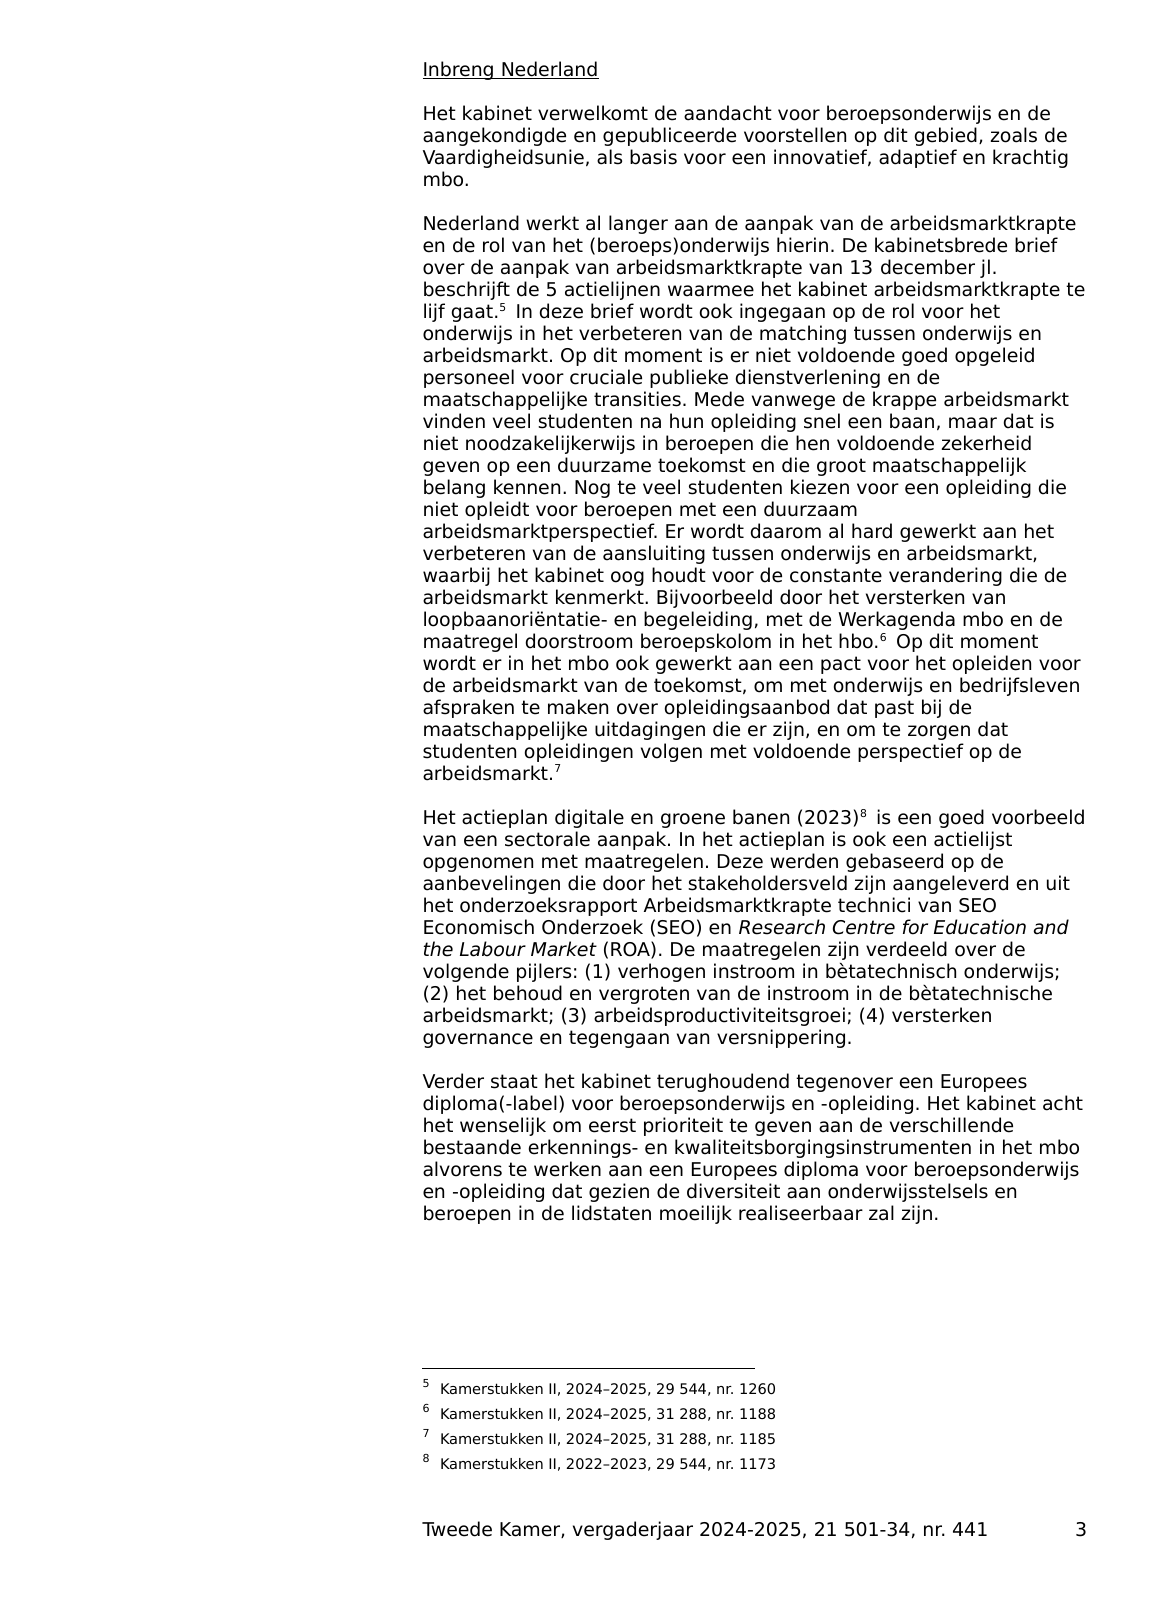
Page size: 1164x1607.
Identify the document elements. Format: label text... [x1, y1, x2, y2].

text Kamerstukken II, 2024–2025, 31 288, nr. 1188 [422, 1402, 1087, 1424]
text Kamerstukken II, 2024–2025, 31 288, nr. 1185 [422, 1427, 1087, 1449]
text Nederland werkt al langer aan de aanpak van de arbeidsmarktkrapte en de rol van het (beroeps)onderwijs hierin. De kabinetsbrede brief over de aanpak van arbeidsmarktkrapte van 13 december jl. beschrijft de 5 actielijnen waarmee het kabinet arbeidsmarktkrapte te lijf gaat. In deze brief wordt ook ingegaan op de rol voor het onderwijs in het verbeteren van de matching tussen onderwijs en arbeidsmarkt. Op dit moment is er niet voldoende goed opgeleid personeel voor cruciale publieke dienstverlening en de maatschappelijke transities. Mede vanwege de krappe arbeidsmarkt vinden veel studenten na hun opleiding snel een baan, maar dat is niet noodzakelijkerwijs in beroepen die hen voldoende zekerheid geven op een duurzame toekomst en die groot maatschappelijk belang kennen. Nog te veel studenten kiezen voor een opleiding die niet opleidt voor beroepen met een duurzaam arbeidsmarktperspectief. Er wordt daarom al hard gewerkt aan het verbeteren van de aansluiting tussen onderwijs en arbeidsmarkt, waarbij het kabinet oog houdt voor de constante verandering die de arbeidsmarkt kenmerkt. Bijvoorbeeld door het versterken van loopbaanoriëntatie- en begeleiding, met de Werkagenda mbo en de maatregel doorstroom beroepskolom in het hbo. Op dit moment wordt er in het mbo ook gewerkt aan een pact voor het opleiden voor de arbeidsmarkt van de toekomst, om met onderwijs en bedrijfsleven afspraken te maken over opleidingsaanbod dat past bij de maatschappelijke uitdagingen die er zijn, en om te zorgen dat studenten opleidingen volgen met voldoende perspectief op de arbeidsmarkt. [422, 213, 1087, 785]
text Kamerstukken II, 2022–2023, 29 544, nr. 1173 [422, 1452, 1087, 1474]
subtitle Inbreng Nederland [422, 59, 1087, 81]
text Verder staat het kabinet terughoudend tegenover een Europees diploma(-label) voor beroepsonderwijs en -opleiding. Het kabinet acht het wenselijk om eerst prioriteit te geven aan de verschillende bestaande erkennings- en kwaliteitsborgingsinstrumenten in het mbo alvorens te werken aan een Europees diploma voor beroepsonderwijs en -opleiding dat gezien de diversiteit aan onderwijsstelsels en beroepen in de lidstaten moeilijk realiseerbaar zal zijn. [422, 1071, 1087, 1225]
text Kamerstukken II, 2024–2025, 29 544, nr. 1260 [422, 1377, 1087, 1399]
text Het kabinet verwelkomt de aandacht voor beroepsonderwijs en de aangekondigde en gepubliceerde voorstellen op dit gebied, zoals de Vaardigheidsunie, als basis voor een innovatief, adaptief en krachtig mbo. [422, 103, 1087, 191]
text Het actieplan digitale en groene banen (2023) is een goed voorbeeld van een sectorale aanpak. In het actieplan is ook een actielijst opgenomen met maatregelen. Deze werden gebaseerd op de aanbevelingen die door het stakeholdersveld zijn aangeleverd en uit het onderzoeksrapport Arbeidsmarktkrapte technici van SEO Economisch Onderzoek (SEO) en Research Centre for Education and the Labour Market (ROA). De maatregelen zijn verdeeld over de volgende pijlers: (1) verhogen instroom in bètatechnisch onderwijs; (2) het behoud en vergroten van de instroom in de bètatechnische arbeidsmarkt; (3) arbeidsproductiviteitsgroei; (4) versterken governance en tegengaan van versnippering. [422, 807, 1087, 1049]
